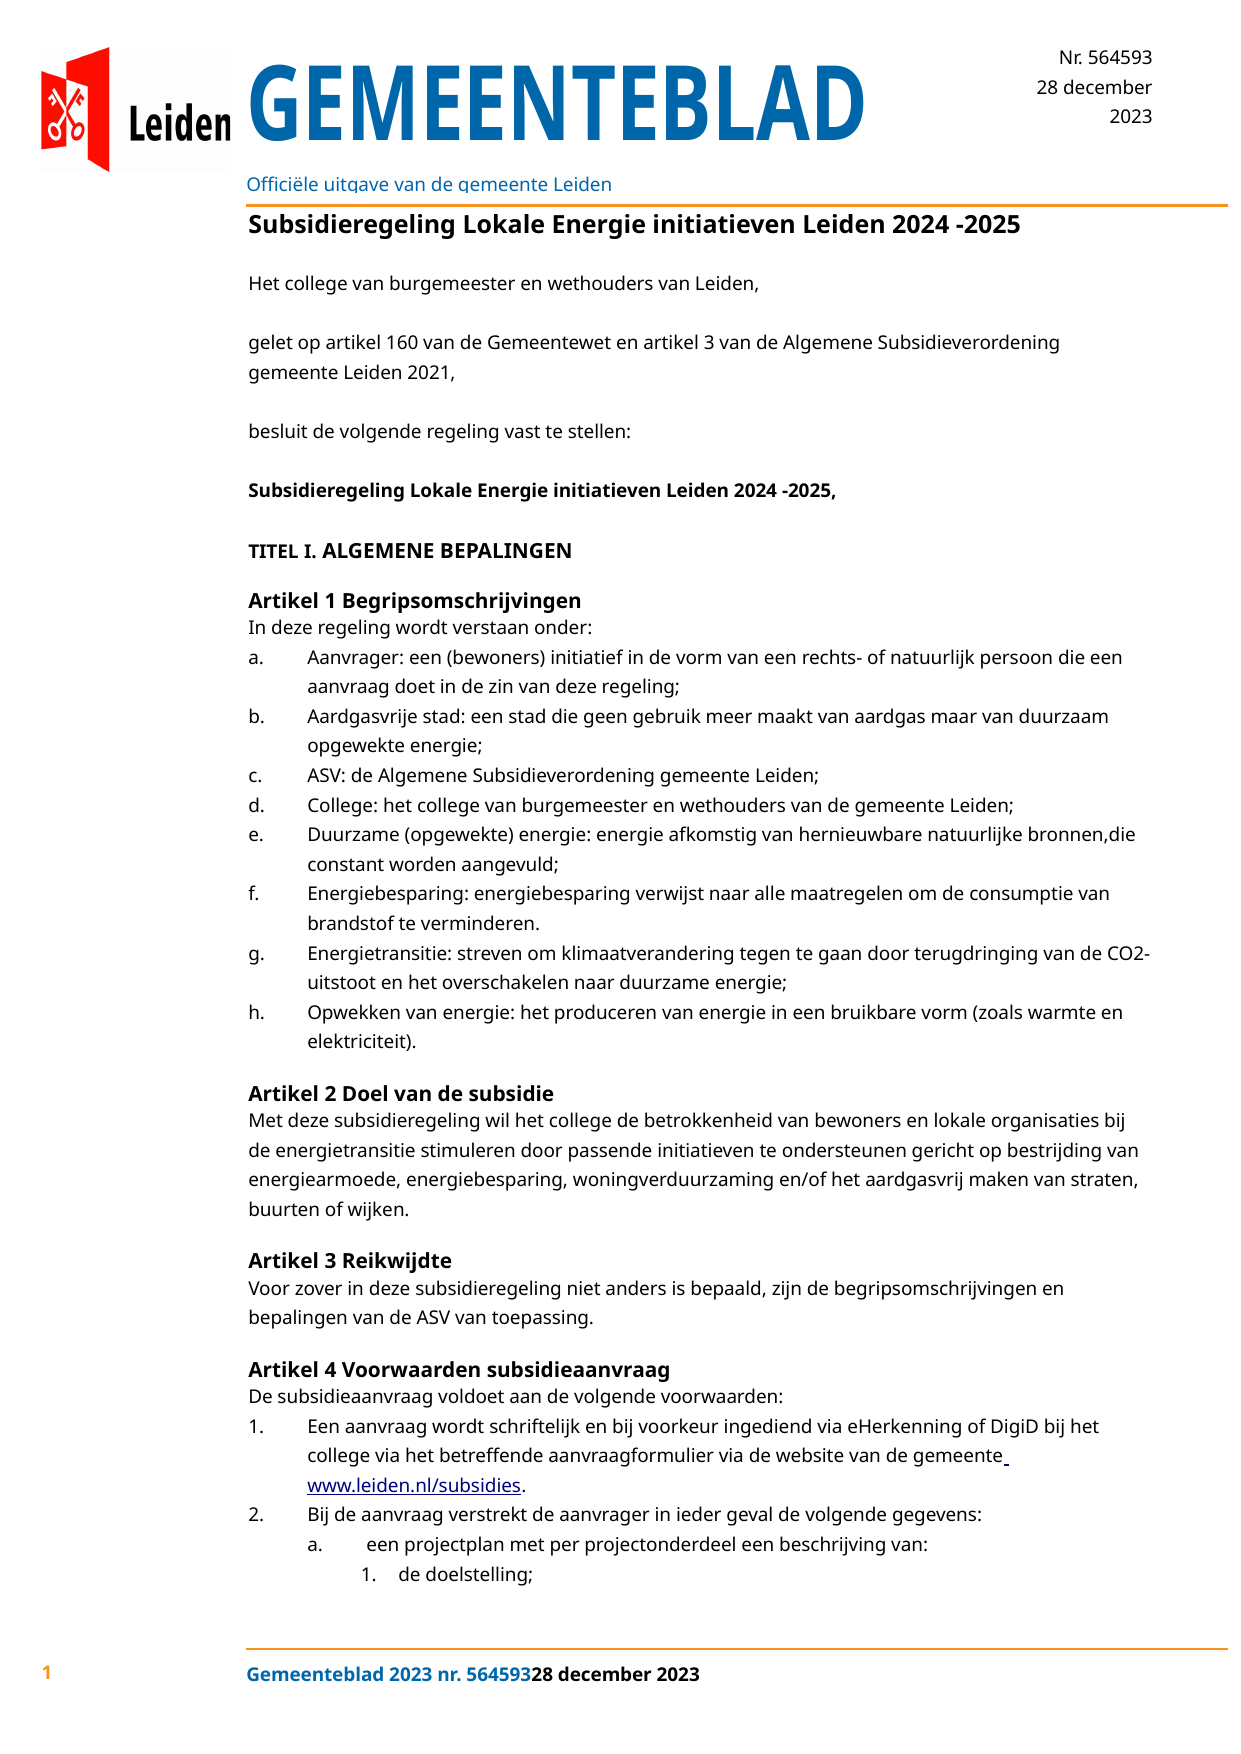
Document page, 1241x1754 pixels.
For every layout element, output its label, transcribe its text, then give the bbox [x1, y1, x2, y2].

list Aardgasvrije stad: een stad die geen gebruik meer maakt van aardgas maar van duurzaam opgewekte energie; [248, 703, 1152, 758]
text gelet op artikel 160 van de Gemeentewet en artikel 3 van de Algemene Subsidieverordening gemeente Leiden 2021, [248, 329, 1152, 385]
list de doelstelling; [361, 1561, 1152, 1587]
list ASV: de Algemene Subsidieverordening gemeente Leiden; [248, 762, 1152, 788]
text Artikel 1 Begripsomschrijvingen [248, 586, 1152, 614]
list Energietransitie: streven om klimaatverandering tegen te gaan door terugdringing van de CO2-uitstoot en het overschakelen naar duurzame energie; [248, 940, 1152, 995]
text Voor zover in deze subsidieregeling niet anders is bepaald, zijn de begripsomschrijvingen en bepalingen van de ASV van toepassing. [248, 1275, 1152, 1330]
text Artikel 3 Reikwijdte [248, 1246, 1152, 1275]
text Subsidieregeling Lokale Energie initiatieven Leiden 2024 -2025 [248, 207, 1152, 241]
picture [41, 47, 231, 172]
text De subsidieaanvraag voldoet aan de volgende voorwaarden: [248, 1383, 1152, 1409]
list een projectplan met per projectonderdeel een beschrijving van: [307, 1531, 1152, 1557]
text TITEL I. ALGEMENE BEPALINGEN [248, 537, 1152, 565]
text Artikel 4 Voorwaarden subsidieaanvraag [248, 1355, 1152, 1383]
text Artikel 2 Doel van de subsidie [248, 1079, 1152, 1107]
list Een aanvraag wordt schriftelijk en bij voorkeur ingediend via eHerkenning of DigiD bij het college via het betreffende aanvraagformulier via de website van de gemeente www.leiden.nl/subsidies. [248, 1413, 1152, 1498]
list Opwekken van energie: het produceren van energie in een bruikbare vorm (zoals warmte en elektriciteit). [248, 999, 1152, 1054]
list Aanvrager: een (bewoners) initiatief in de vorm van een rechts- of natuurlijk persoon die een aanvraag doet in de zin van deze regeling; [248, 644, 1152, 699]
text Subsidieregeling Lokale Energie initiatieven Leiden 2024 -2025, [248, 477, 1152, 503]
text besluit de volgende regeling vast te stellen: [248, 418, 1152, 444]
list Duurzame (opgewekte) energie: energie afkomstig van hernieuwbare natuurlijke bronnen,die constant worden aangevuld; [248, 821, 1152, 877]
list Energiebesparing: energiebesparing verwijst naar alle maatregelen om de consumptie van brandstof te verminderen. [248, 881, 1152, 936]
list College: het college van burgemeester en wethouders van de gemeente Leiden; [248, 792, 1152, 817]
list Bij de aanvraag verstrekt de aanvrager in ieder geval de volgende gegevens: [248, 1502, 1152, 1527]
text Het college van burgemeester en wethouders van Leiden, [248, 270, 1152, 296]
text Met deze subsidieregeling wil het college de betrokkenheid van bewoners en lokale organisaties bij de energietransitie stimuleren door passende initiatieven te ondersteunen gericht op bestrijding van energiearmoede, energiebesparing, woningverduurzaming en/of het aardgasvrij maken van straten, buurten of wijken. [248, 1107, 1152, 1222]
text In deze regeling wordt verstaan onder: [248, 614, 1152, 640]
